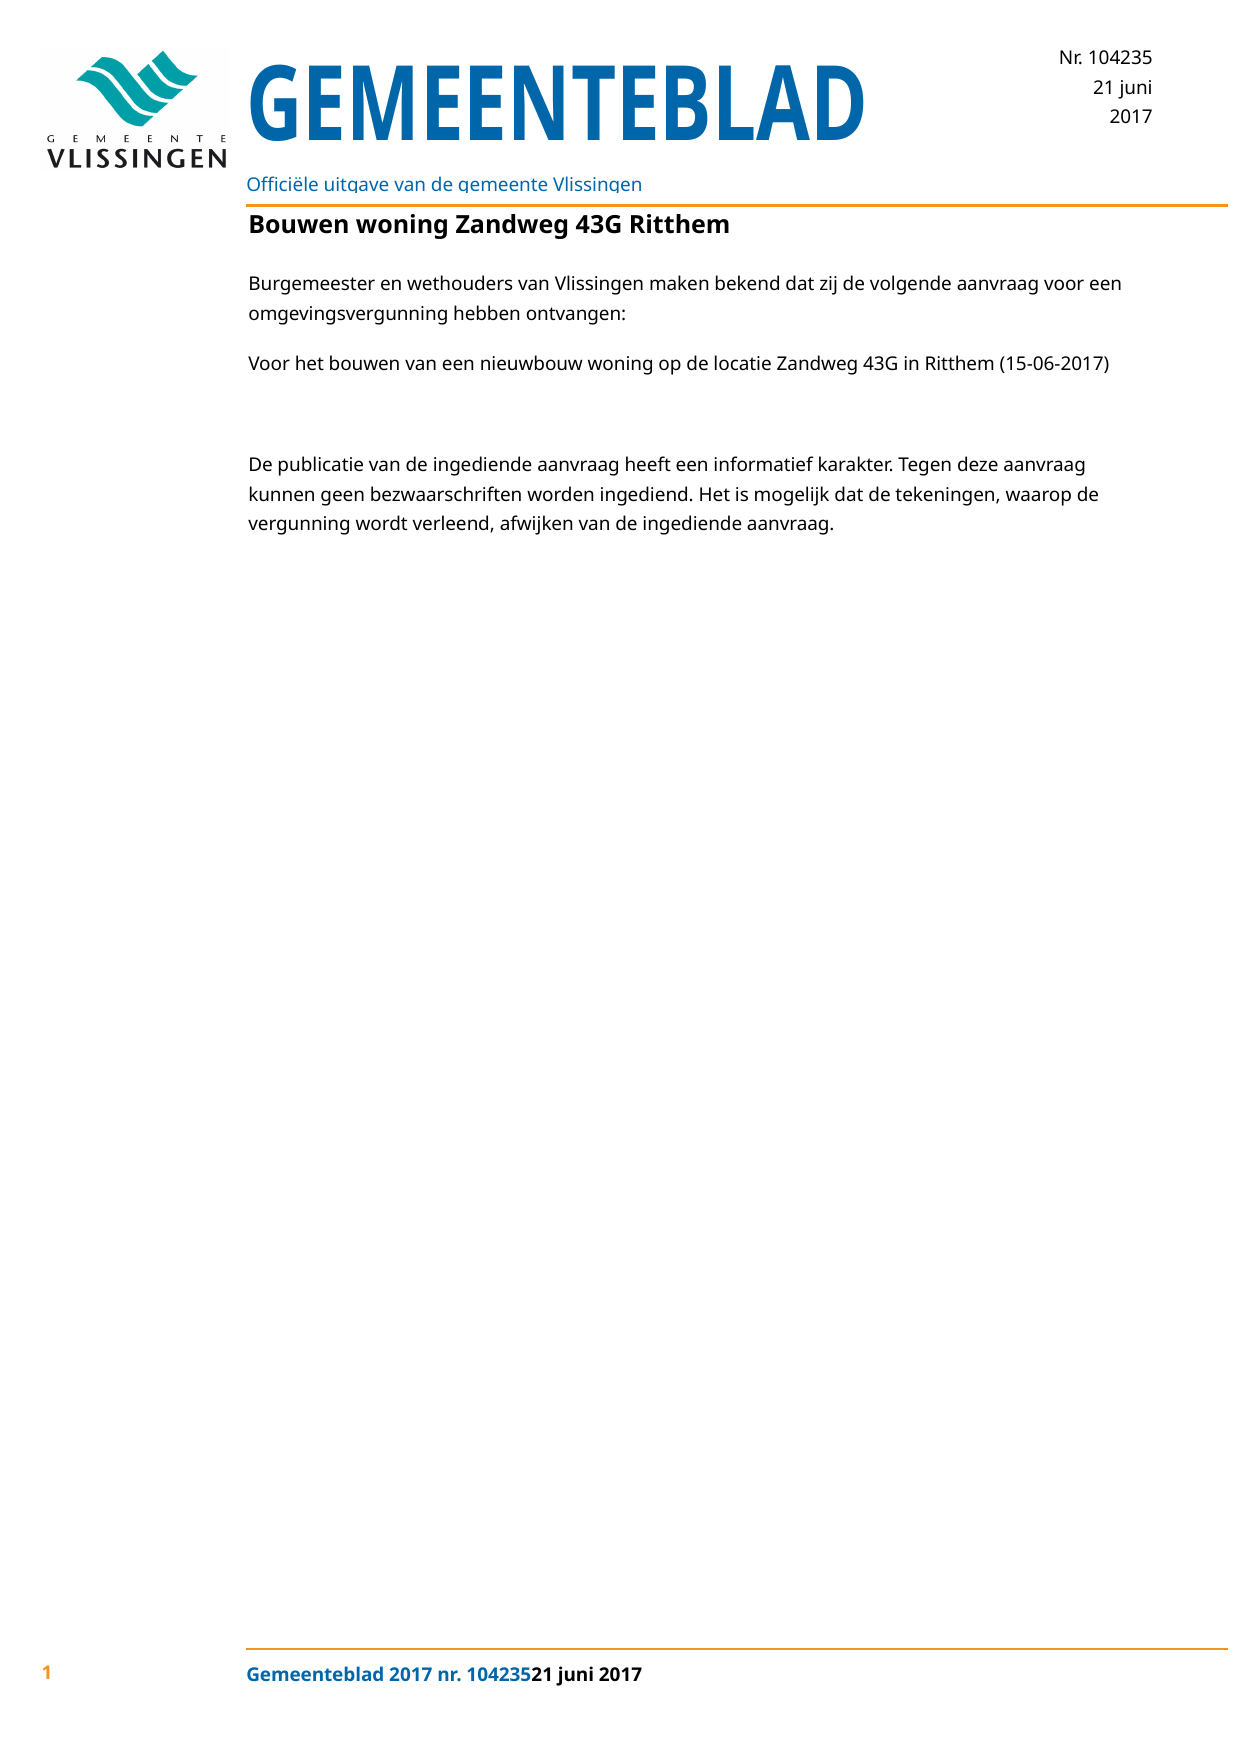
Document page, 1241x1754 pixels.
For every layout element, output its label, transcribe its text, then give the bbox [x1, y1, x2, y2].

text De publicatie van de ingediende aanvraag heeft een informatief karakter. Tegen deze aanvraag kunnen geen bezwaarschriften worden ingediend. Het is mogelijk dat de tekeningen, waarop de vergunning wordt verleend, afwijken van de ingediende aanvraag. [248, 451, 1152, 536]
text Voor het bouwen van een nieuwbouw woning op de locatie Zandweg 43G in Ritthem (15-06-2017) [248, 350, 1152, 376]
text Burgemeester en wethouders van Vlissingen maken bekend dat zij de volgende aanvraag voor een omgevingsvergunning hebben ontvangen: [248, 270, 1152, 326]
picture [41, 47, 231, 172]
text Bouwen woning Zandweg 43G Ritthem [248, 207, 1152, 241]
